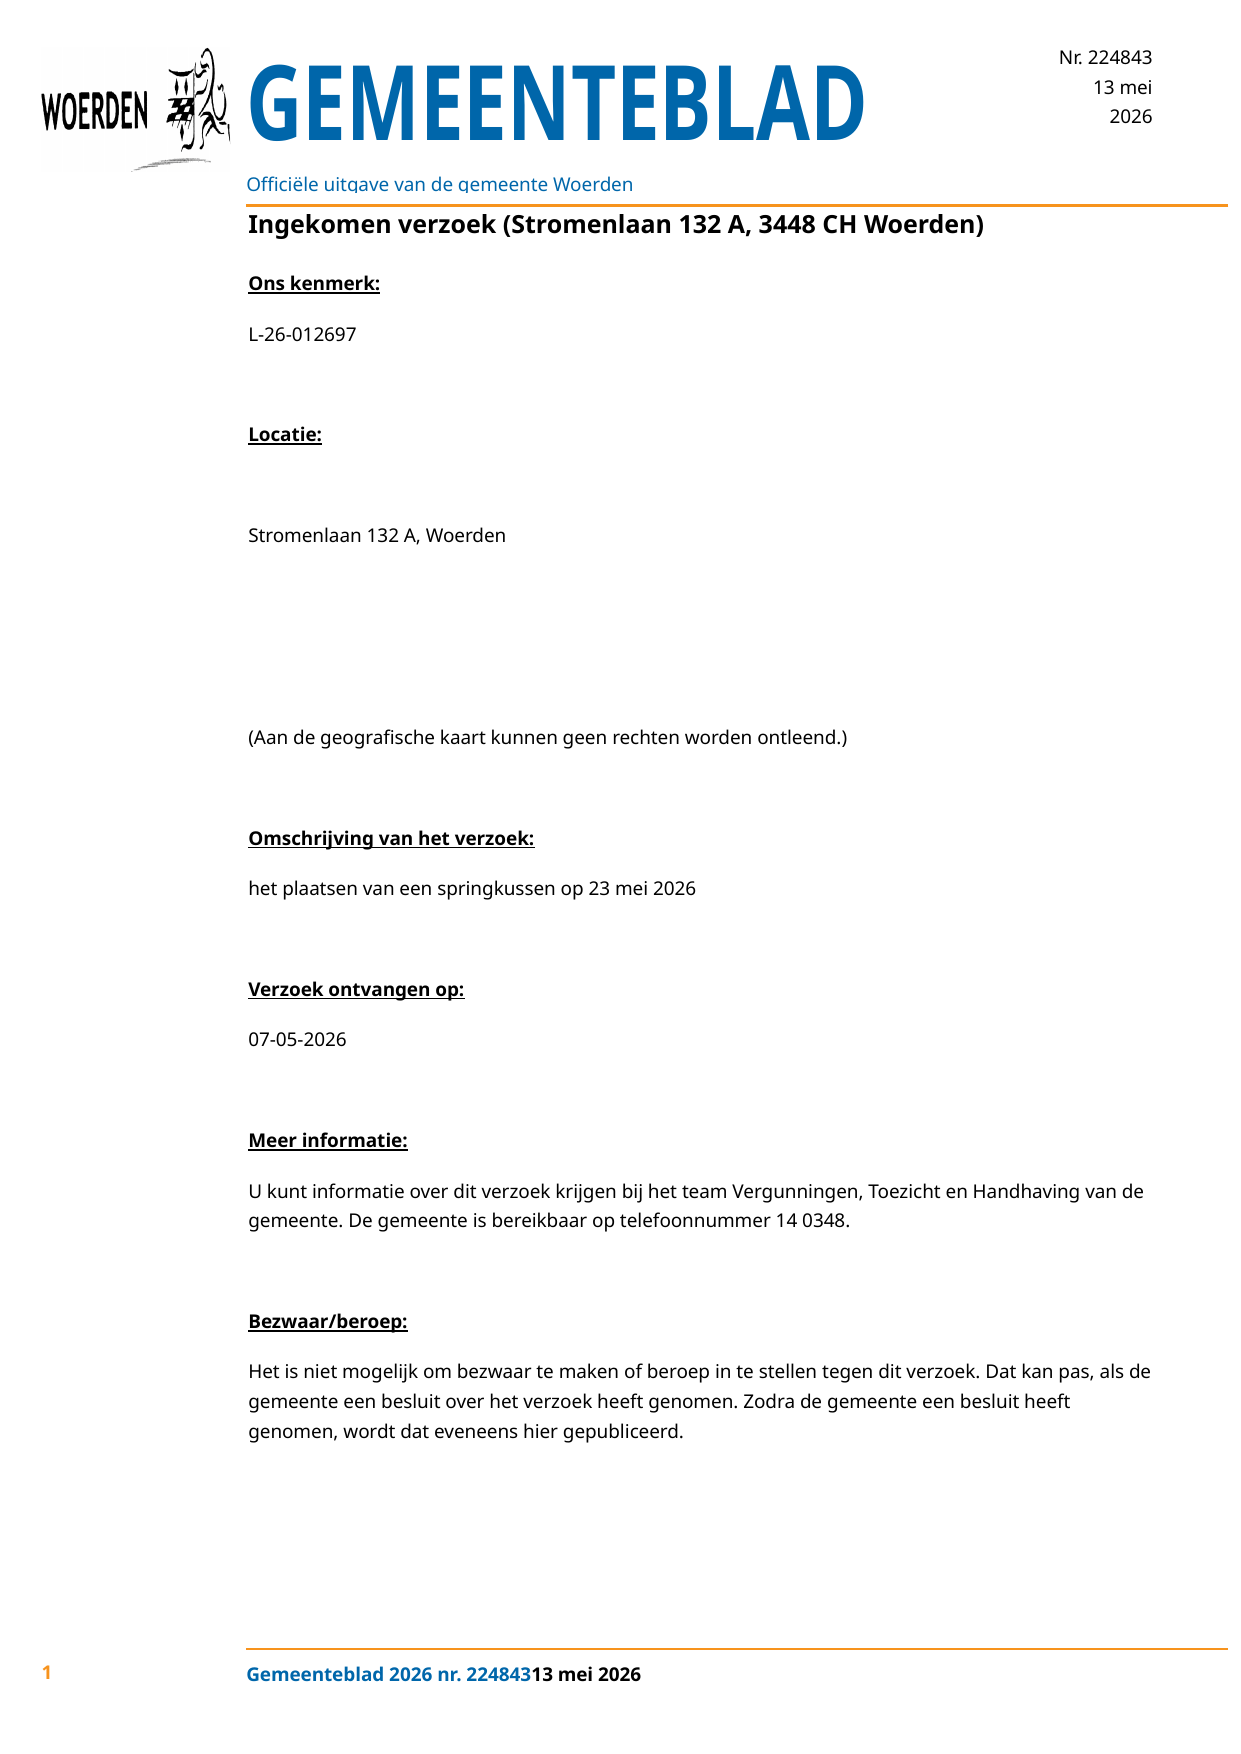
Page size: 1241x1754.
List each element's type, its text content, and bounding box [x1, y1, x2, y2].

text het plaatsen van een springkussen op 23 mei 2026 [248, 875, 1152, 901]
text U kunt informatie over dit verzoek krijgen bij het team Vergunningen, Toezicht en Handhaving van de gemeente. De gemeente is bereikbaar op telefoonnummer 14 0348. [248, 1178, 1152, 1233]
text 07-05-2026 [248, 1027, 1152, 1052]
text Het is niet mogelijk om bezwaar te maken of beroep in te stellen tegen dit verzoek. Dat kan pas, als de gemeente een besluit over het verzoek heeft genomen. Zodra de gemeente een besluit heeft genomen, wordt dat eveneens hier gepubliceerd. [248, 1359, 1152, 1443]
text (Aan de geografische kaart kunnen geen rechten worden ontleend.) [248, 724, 1152, 750]
text Ons kenmerk: [248, 270, 1152, 296]
text Bezwaar/beroep: [248, 1308, 1152, 1334]
text Omschrijving van het verzoek: [248, 825, 1152, 851]
text Ingekomen verzoek (Stromenlaan 132 A, 3448 CH Woerden) [248, 207, 1152, 241]
picture [41, 47, 231, 172]
text Locatie: [248, 422, 1152, 447]
text Verzoek ontvangen op: [248, 976, 1152, 1002]
text Meer informatie: [248, 1127, 1152, 1153]
text Stromenlaan 132 A, Woerden [248, 522, 1152, 548]
text L-26-012697 [248, 321, 1152, 346]
